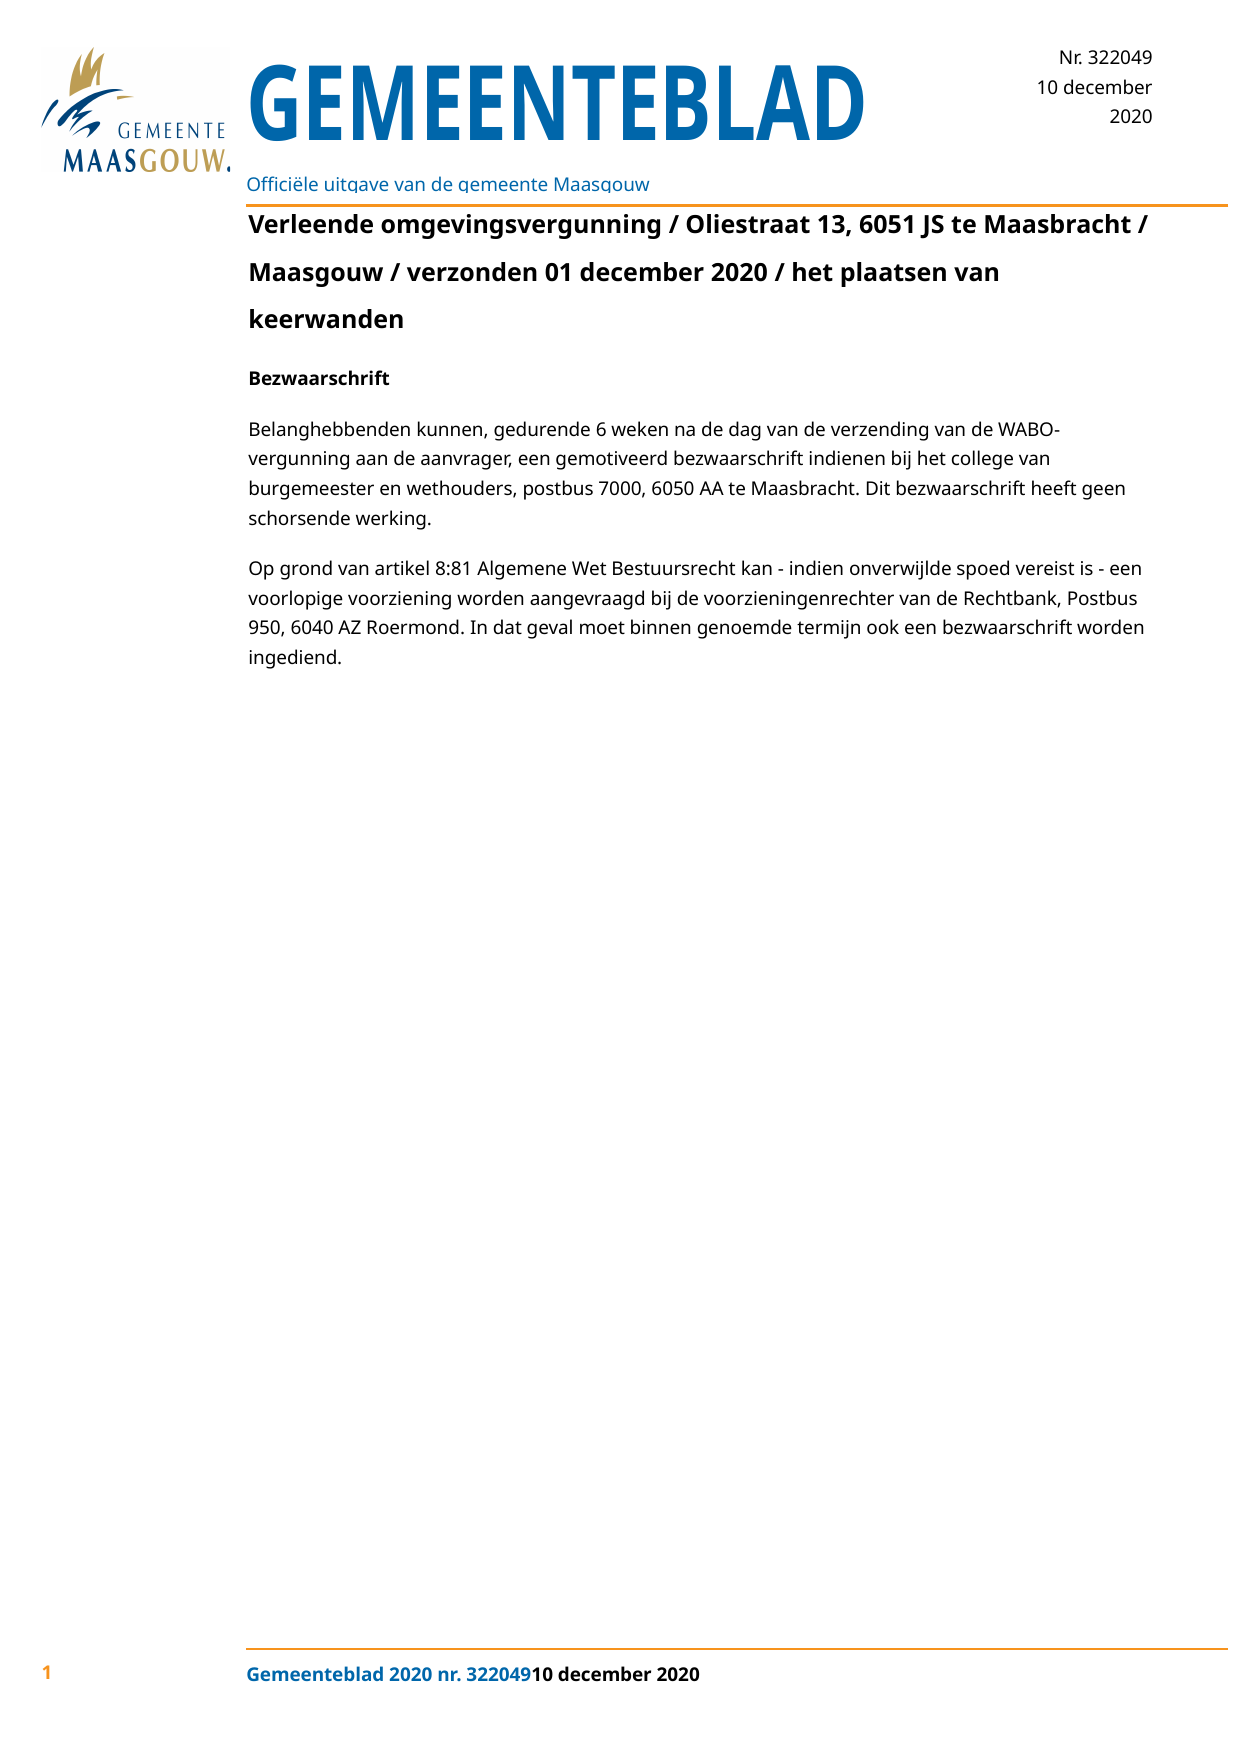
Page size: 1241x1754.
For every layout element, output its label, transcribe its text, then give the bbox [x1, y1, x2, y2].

text Belanghebbenden kunnen, gedurende 6 weken na de dag van de verzending van de WABO-vergunning aan de aanvrager, een gemotiveerd bezwaarschrift indienen bij het college van burgemeester en wethouders, postbus 7000, 6050 AA te Maasbracht. Dit bezwaarschrift heeft geen schorsende werking. [248, 416, 1152, 530]
text Op grond van artikel 8:81 Algemene Wet Bestuursrecht kan - indien onverwijlde spoed vereist is - een voorlopige voorziening worden aangevraagd bij de voorzieningenrechter van de Rechtbank, Postbus 950, 6040 AZ Roermond. In dat geval moet binnen genoemde termijn ook een bezwaarschrift worden ingediend. [248, 555, 1152, 669]
picture [41, 47, 231, 172]
text Bezwaarschrift [248, 366, 1152, 391]
text Verleende omgevingsvergunning / Oliestraat 13, 6051 JS te Maasbracht / Maasgouw / verzonden 01 december 2020 / het plaatsen van keerwanden [248, 207, 1152, 336]
